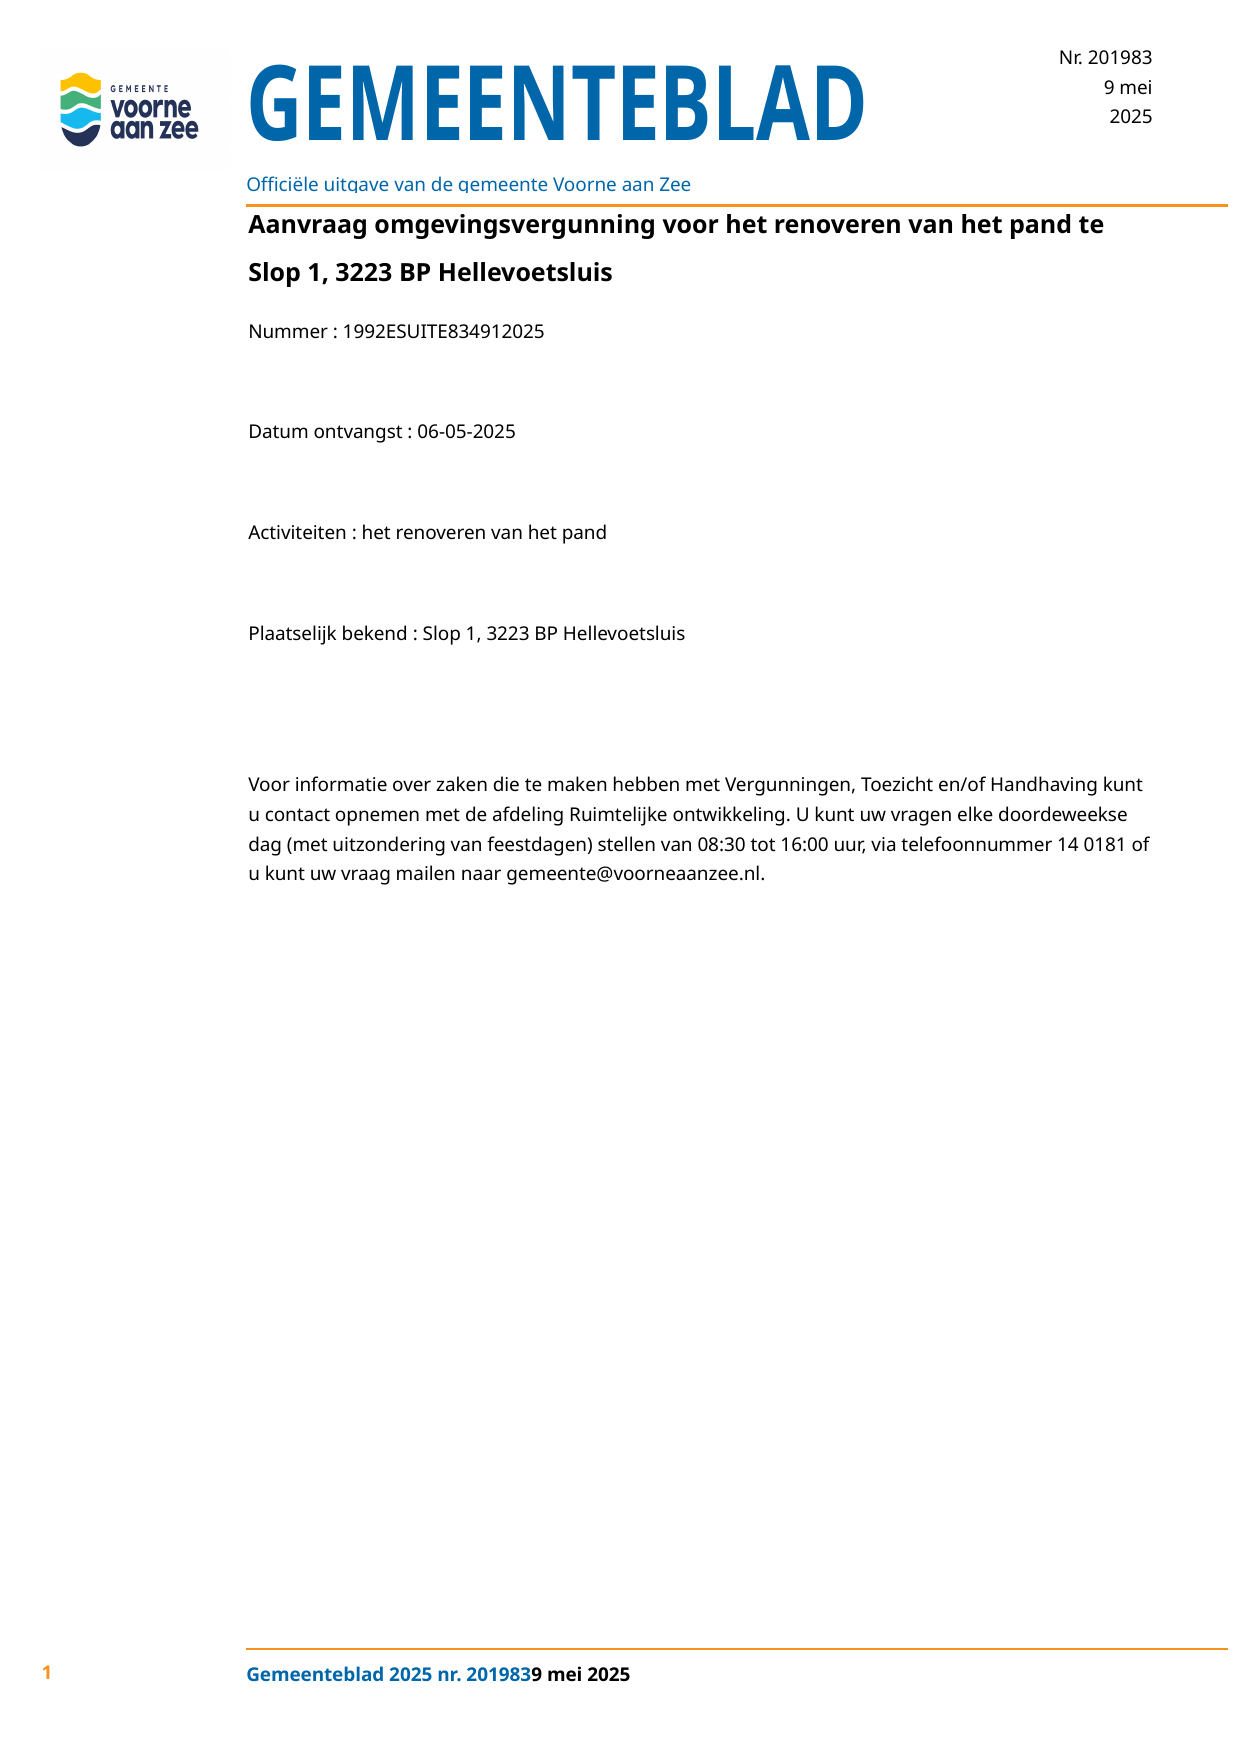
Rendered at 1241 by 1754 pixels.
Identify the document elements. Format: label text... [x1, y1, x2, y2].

text Datum ontvangst : 06-05-2025 [248, 419, 1152, 444]
text Nummer : 1992ESUITE834912025 [248, 318, 1152, 344]
text Activiteiten : het renoveren van het pand [248, 519, 1152, 545]
text Voor informatie over zaken die te maken hebben met Vergunningen, Toezicht en/of Handhaving kunt u contact opnemen met de afdeling Ruimtelijke ontwikkeling. U kunt uw vragen elke doordeweekse dag (met uitzondering van feestdagen) stellen van 08:30 tot 16:00 uur, via telefoonnummer 14 0181 of u kunt uw vraag mailen naar gemeente@voorneaanzee.nl. [248, 772, 1152, 886]
text Plaatselijk bekend : Slop 1, 3223 BP Hellevoetsluis [248, 620, 1152, 646]
text Aanvraag omgevingsvergunning voor het renoveren van het pand te Slop 1, 3223 BP Hellevoetsluis [248, 207, 1152, 288]
picture [41, 47, 231, 172]
